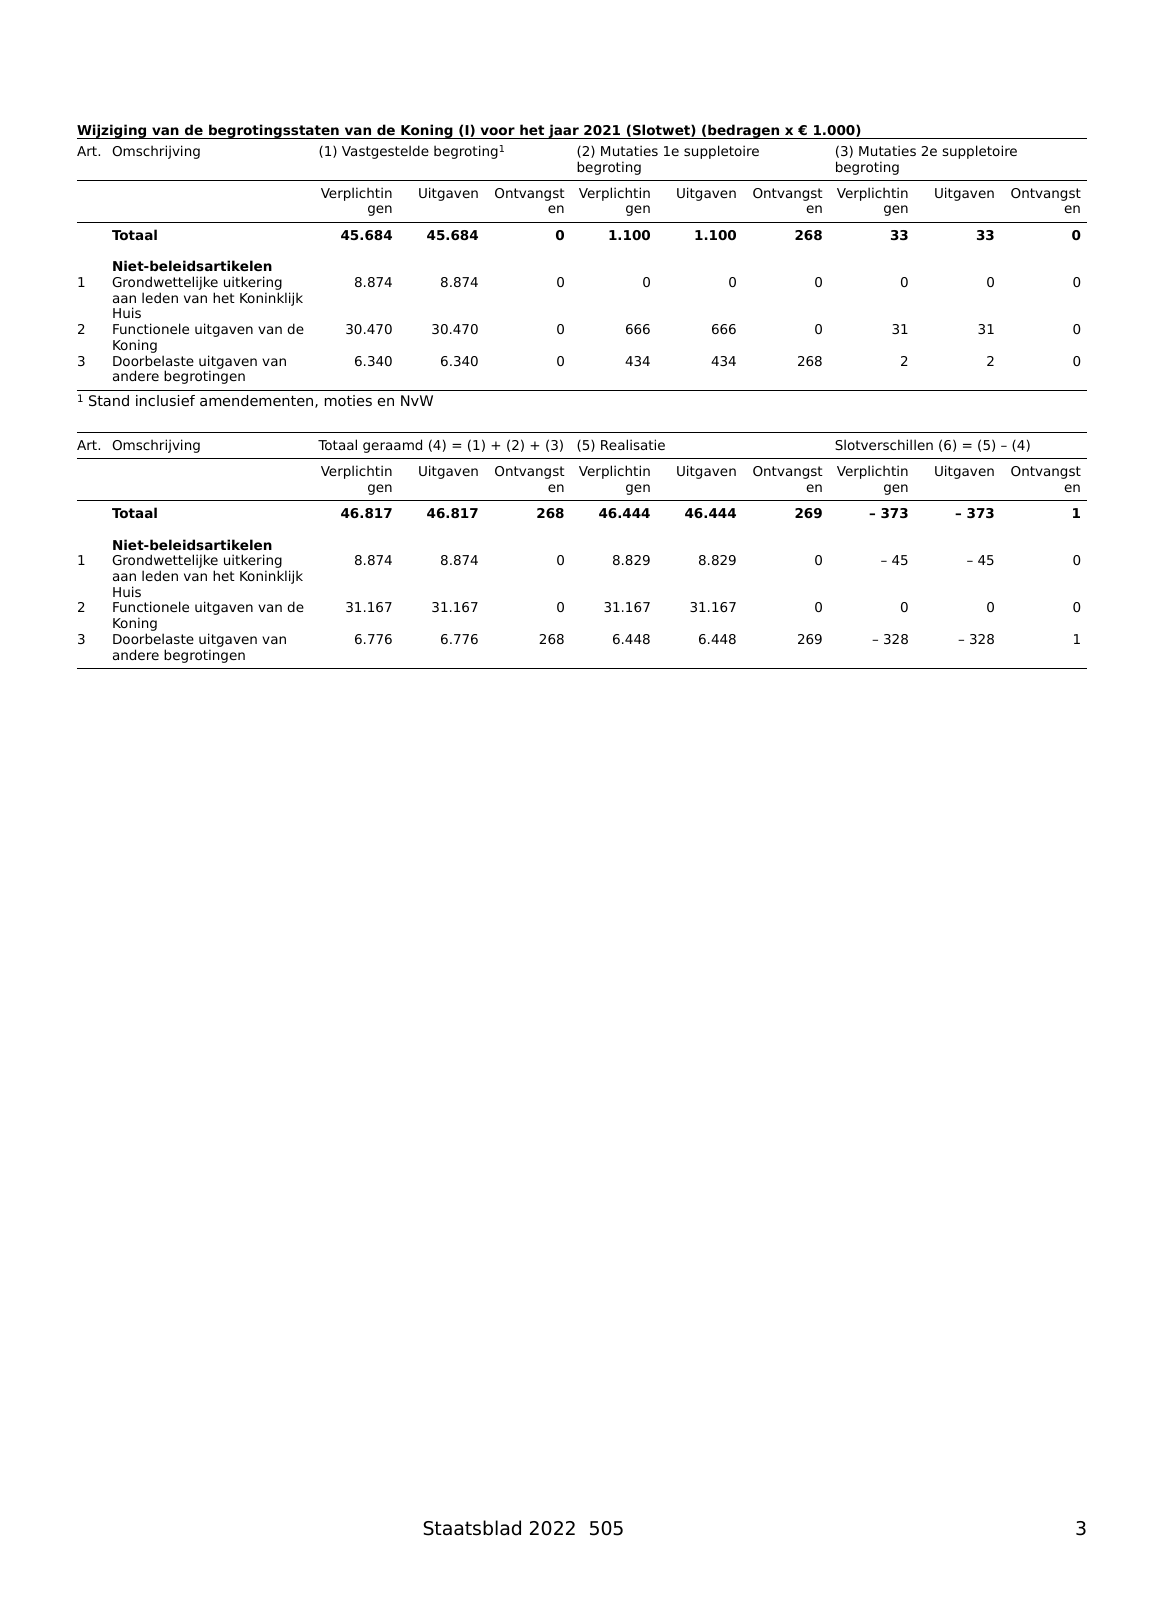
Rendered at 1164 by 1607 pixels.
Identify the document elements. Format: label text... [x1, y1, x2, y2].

table_cell 0 [656, 275, 742, 322]
table_header Totaal geraamd (4) = (1) + (2) + (3) [313, 433, 570, 458]
table_cell 0 [743, 553, 828, 600]
table_cell [829, 538, 914, 553]
table_cell 3 [77, 632, 106, 668]
table_cell 8.829 [656, 553, 742, 600]
table_cell 0 [915, 275, 1001, 322]
table_cell 31.167 [399, 600, 484, 632]
table_cell 1 [1001, 632, 1087, 668]
table_cell 0 [1001, 223, 1087, 243]
table_cell 1.100 [656, 223, 742, 243]
table_cell [829, 243, 914, 259]
table_cell [743, 538, 828, 553]
table_cell [656, 538, 742, 553]
table_cell [77, 259, 106, 275]
table_cell 666 [656, 322, 742, 353]
table_cell [313, 522, 398, 537]
table_cell 1 [1001, 501, 1087, 522]
table_cell [106, 181, 312, 222]
table_cell [399, 259, 484, 275]
table_cell Art. [77, 139, 106, 180]
table_cell 33 [829, 223, 914, 243]
table_cell 31 [829, 322, 914, 353]
table_cell 269 [743, 501, 828, 522]
table_cell Verplichtingen [570, 181, 656, 222]
table_cell 31.167 [570, 600, 656, 632]
table_cell 31.167 [656, 600, 742, 632]
table_cell [570, 538, 656, 553]
table_cell [570, 243, 656, 259]
table_cell 268 [743, 353, 828, 389]
table_cell [570, 259, 656, 275]
table_cell 46.444 [656, 501, 742, 522]
table_cell Grondwettelijke uitkering aan leden van het Koninklijk Huis [106, 553, 312, 600]
table_cell 2 [915, 353, 1001, 389]
table_cell 6.448 [570, 632, 656, 668]
table_cell [570, 522, 656, 537]
table_cell 2 [77, 322, 106, 353]
table_cell 8.874 [313, 275, 398, 322]
table_cell [485, 522, 570, 537]
table_cell Omschrijving [106, 139, 312, 180]
table_cell 0 [570, 275, 656, 322]
table_cell [77, 522, 106, 537]
table_cell 0 [485, 275, 570, 322]
table_cell Uitgaven [399, 459, 484, 500]
table_cell [915, 259, 1001, 275]
table_cell 0 [1001, 353, 1087, 389]
table_cell [743, 243, 828, 259]
table_cell 1 Stand inclusief amendementen, moties en NvW [77, 391, 1087, 410]
table_header Art. [77, 433, 106, 458]
table_cell 1 [77, 275, 106, 322]
table_cell 1.100 [570, 223, 656, 243]
table_cell 46.817 [313, 501, 398, 522]
table_cell Grondwettelijke uitkering aan leden van het Koninklijk Huis [106, 275, 312, 322]
table_cell Ontvangsten [485, 459, 570, 500]
table_cell Uitgaven [656, 459, 742, 500]
table_cell [77, 501, 106, 522]
table_cell – 45 [915, 553, 1001, 600]
table_cell 268 [485, 632, 570, 668]
table_cell 0 [829, 275, 914, 322]
table_cell [77, 538, 106, 553]
table_cell Uitgaven [915, 181, 1001, 222]
table_cell 0 [1001, 553, 1087, 600]
table_cell Niet-beleidsartikelen [106, 538, 312, 553]
table_cell 434 [656, 353, 742, 389]
table_cell 0 [485, 553, 570, 600]
table_cell – 373 [915, 501, 1001, 522]
table_cell (2) Mutaties 1e suppletoire begroting [570, 139, 828, 180]
table_cell 0 [743, 275, 828, 322]
table_cell 6.340 [399, 353, 484, 389]
table_cell 268 [743, 223, 828, 243]
table_cell 0 [1001, 275, 1087, 322]
table_cell 3 [77, 353, 106, 389]
table_cell 8.874 [399, 553, 484, 600]
table_cell 45.684 [399, 223, 484, 243]
table_cell 31 [915, 322, 1001, 353]
table_cell 666 [570, 322, 656, 353]
table_cell [915, 522, 1001, 537]
table_cell Verplichtingen [313, 181, 398, 222]
table_cell – 373 [829, 501, 914, 522]
table_cell 30.470 [399, 322, 484, 353]
table_header Wijziging van de begrotingsstaten van de Koning (I) voor het jaar 2021 (Slotwet) (bedragen x € 1.000) [77, 122, 1087, 138]
table_cell [1001, 522, 1087, 537]
table_cell [77, 181, 106, 222]
table_cell Totaal [106, 223, 312, 243]
table_cell – 45 [829, 553, 914, 600]
table_cell [485, 243, 570, 259]
table_cell 31.167 [313, 600, 398, 632]
table_cell Ontvangsten [1001, 459, 1087, 500]
table_cell (3) Mutaties 2e suppletoire begroting [829, 139, 1087, 180]
table_cell [1001, 259, 1087, 275]
table_cell 6.776 [399, 632, 484, 668]
table_cell [1001, 538, 1087, 553]
table_cell Verplichtingen [829, 459, 914, 500]
table_cell 269 [743, 632, 828, 668]
table_cell – 328 [915, 632, 1001, 668]
table_cell Functionele uitgaven van de Koning [106, 600, 312, 632]
table_cell Niet-beleidsartikelen [106, 259, 312, 275]
table_cell 0 [743, 322, 828, 353]
table_cell Doorbelaste uitgaven van andere begrotingen [106, 353, 312, 389]
table_cell – 328 [829, 632, 914, 668]
table_cell [829, 522, 914, 537]
table_cell [106, 243, 312, 259]
table_cell 0 [485, 223, 570, 243]
table_cell 0 [915, 600, 1001, 632]
table_cell [656, 243, 742, 259]
table_cell 30.470 [313, 322, 398, 353]
table_cell [1001, 243, 1087, 259]
table_cell Verplichtingen [313, 459, 398, 500]
table_cell [313, 259, 398, 275]
table_cell Verplichtingen [570, 459, 656, 500]
table_cell [485, 538, 570, 553]
table_cell [77, 223, 106, 243]
table_cell 45.684 [313, 223, 398, 243]
table_cell 46.444 [570, 501, 656, 522]
table_cell [77, 243, 106, 259]
table_cell [743, 259, 828, 275]
table_cell 0 [485, 353, 570, 389]
table_cell 0 [485, 322, 570, 353]
table_cell 0 [829, 600, 914, 632]
table_cell 6.340 [313, 353, 398, 389]
table_header Omschrijving [106, 433, 312, 458]
table_cell Ontvangsten [485, 181, 570, 222]
table_cell [313, 243, 398, 259]
table_cell [915, 243, 1001, 259]
table_cell Uitgaven [915, 459, 1001, 500]
table_cell 2 [829, 353, 914, 389]
table_cell 0 [1001, 322, 1087, 353]
table_cell [313, 538, 398, 553]
table_cell Ontvangsten [1001, 181, 1087, 222]
table_cell (1) Vastgestelde begroting1 [313, 139, 570, 180]
table_cell [829, 259, 914, 275]
table_cell [399, 522, 484, 537]
table_cell 6.776 [313, 632, 398, 668]
table_cell Uitgaven [656, 181, 742, 222]
table_header Slotverschillen (6) = (5) – (4) [829, 433, 1087, 458]
table_cell [485, 259, 570, 275]
table_cell Ontvangsten [743, 459, 828, 500]
table_cell [915, 538, 1001, 553]
table_cell 2 [77, 600, 106, 632]
table_cell 6.448 [656, 632, 742, 668]
table_cell 8.874 [399, 275, 484, 322]
table_cell 0 [743, 600, 828, 632]
table_cell Totaal [106, 501, 312, 522]
table_cell [656, 259, 742, 275]
table_cell 0 [485, 600, 570, 632]
table_cell Verplichtingen [829, 181, 914, 222]
table_cell 268 [485, 501, 570, 522]
table_cell [77, 459, 106, 500]
table_cell Uitgaven [399, 181, 484, 222]
table_cell Functionele uitgaven van de Koning [106, 322, 312, 353]
table_cell [656, 522, 742, 537]
table_cell Doorbelaste uitgaven van andere begrotingen [106, 632, 312, 668]
table_header (5) Realisatie [570, 433, 828, 458]
table_cell [399, 243, 484, 259]
table_cell 1 [77, 553, 106, 600]
table_cell [106, 459, 312, 500]
table_cell [106, 522, 312, 537]
table_cell 8.829 [570, 553, 656, 600]
table_cell 46.817 [399, 501, 484, 522]
table_cell 8.874 [313, 553, 398, 600]
table_cell [743, 522, 828, 537]
table_cell Ontvangsten [743, 181, 828, 222]
table_cell 0 [1001, 600, 1087, 632]
table_cell [399, 538, 484, 553]
table_cell 434 [570, 353, 656, 389]
table_cell 33 [915, 223, 1001, 243]
